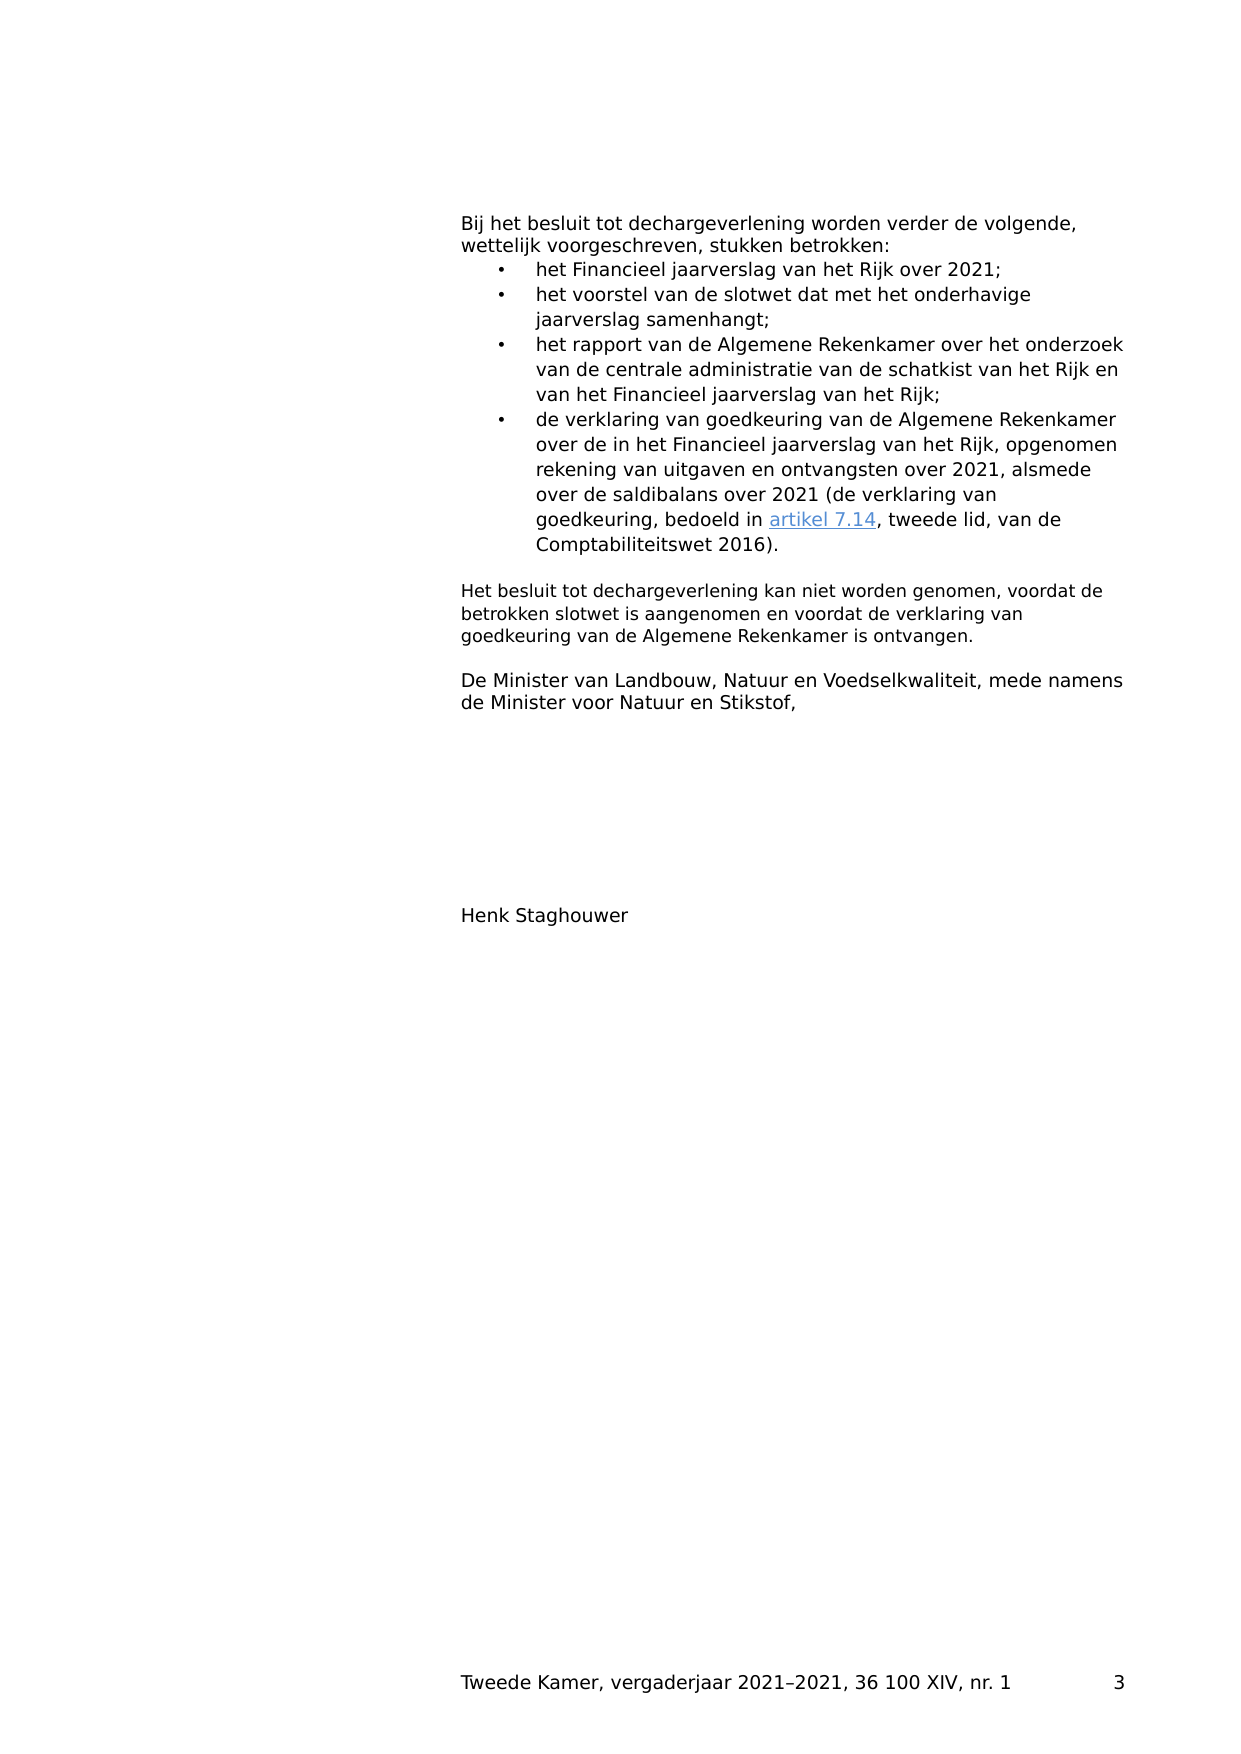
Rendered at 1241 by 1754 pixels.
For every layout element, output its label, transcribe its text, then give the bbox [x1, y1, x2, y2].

text Bij het besluit tot dechargeverlening worden verder de volgende, wettelijk voorgeschreven, stukken betrokken: [461, 213, 1125, 257]
list het rapport van de Algemene Rekenkamer over het onderzoek van de centrale administratie van de schatkist van het Rijk en van het Financieel jaarverslag van het Rijk; [498, 332, 1125, 407]
list het Financieel jaarverslag van het Rijk over 2021; [498, 257, 1125, 282]
text De Minister van Landbouw, Natuur en Voedselkwaliteit, mede namens de Minister voor Natuur en Stikstof, [461, 670, 1125, 714]
list het voorstel van de slotwet dat met het onderhavige jaarverslag samenhangt; [498, 282, 1125, 332]
text Het besluit tot dechargeverlening kan niet worden genomen, voordat de betrokken slotwet is aangenomen en voordat de verklaring van goedkeuring van de Algemene Rekenkamer is ontvangen. [461, 579, 1125, 647]
list de verklaring van goedkeuring van de Algemene Rekenkamer over de in het Financieel jaarverslag van het Rijk, opgenomen rekening van uitgaven en ontvangsten over 2021, alsmede over de saldibalans over 2021 (de verklaring van goedkeuring, bedoeld in artikel 7.14, tweede lid, van de Comptabiliteitswet 2016). [498, 407, 1125, 557]
text Henk Staghouwer [461, 905, 1125, 927]
